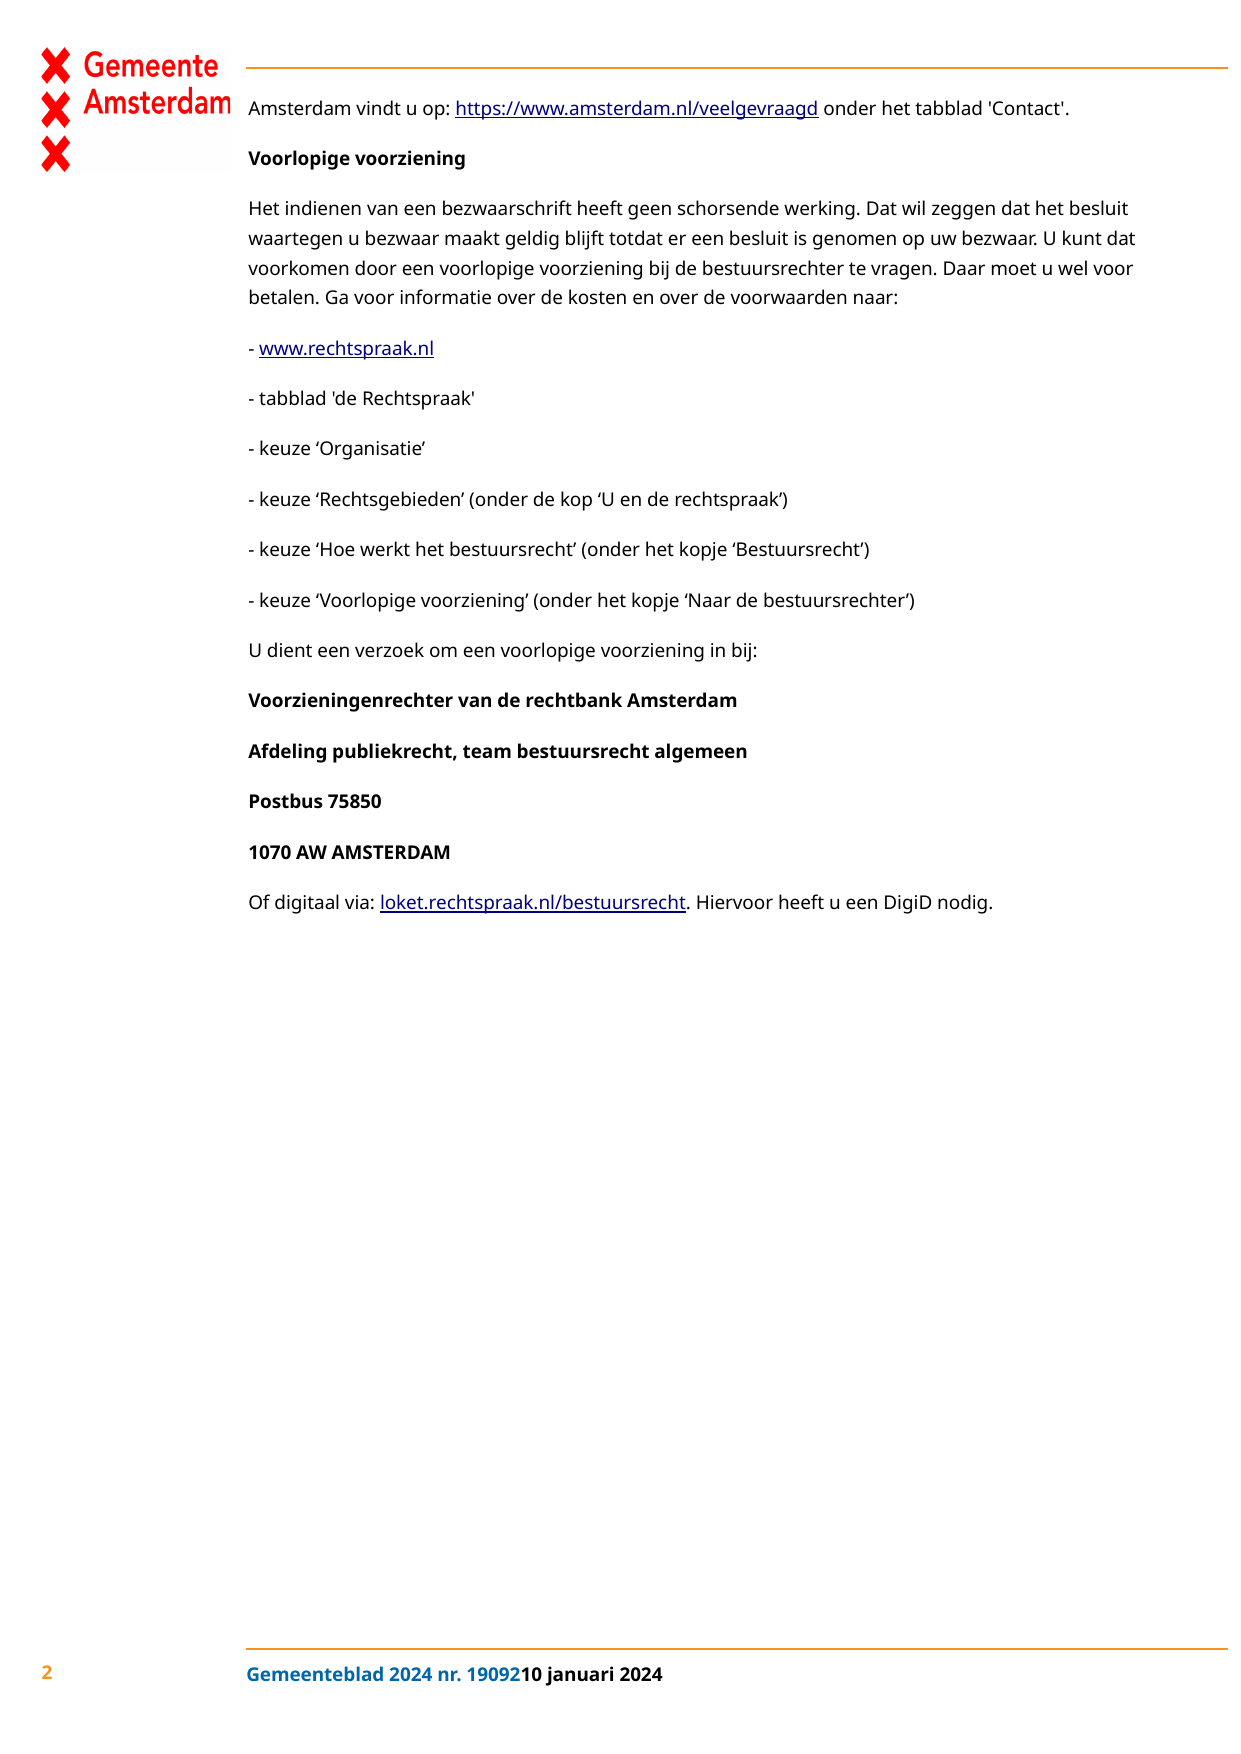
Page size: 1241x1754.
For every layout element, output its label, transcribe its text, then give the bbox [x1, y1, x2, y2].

text Voorzieningenrechter van de rechtbank Amsterdam [248, 688, 1152, 713]
text - keuze ‘Voorlopige voorziening’ (onder het kopje ‘Naar de bestuursrechter’) [248, 587, 1152, 613]
text Voorlopige voorziening [248, 145, 1152, 171]
text U dient een verzoek om een voorlopige voorziening in bij: [248, 637, 1152, 663]
text Postbus 75850 [248, 788, 1152, 814]
text 1070 AW AMSTERDAM [248, 839, 1152, 865]
text - tabblad 'de Rechtspraak' [248, 385, 1152, 411]
text - www.rechtspraak.nl [248, 335, 1152, 361]
text - keuze ‘Hoe werkt het bestuursrecht’ (onder het kopje ‘Bestuursrecht’) [248, 536, 1152, 562]
text Of digitaal via: loket.rechtspraak.nl/bestuursrecht. Hiervoor heeft u een DigiD nodig. [248, 889, 1152, 915]
text - keuze ‘Rechtsgebieden’ (onder de kop ‘U en de rechtspraak’) [248, 486, 1152, 512]
text - keuze ‘Organisatie’ [248, 436, 1152, 461]
picture [41, 47, 231, 172]
text Het indienen van een bezwaarschrift heeft geen schorsende werking. Dat wil zeggen dat het besluit waartegen u bezwaar maakt geldig blijft totdat er een besluit is genomen op uw bezwaar. U kunt dat voorkomen door een voorlopige voorziening bij de bestuursrechter te vragen. Daar moet u wel voor betalen. Ga voor informatie over de kosten en over de voorwaarden naar: [248, 196, 1152, 310]
text Afdeling publiekrecht, team bestuursrecht algemeen [248, 738, 1152, 764]
text Amsterdam vindt u op: https://www.amsterdam.nl/veelgevraagd onder het tabblad 'Contact'. [248, 95, 1152, 121]
